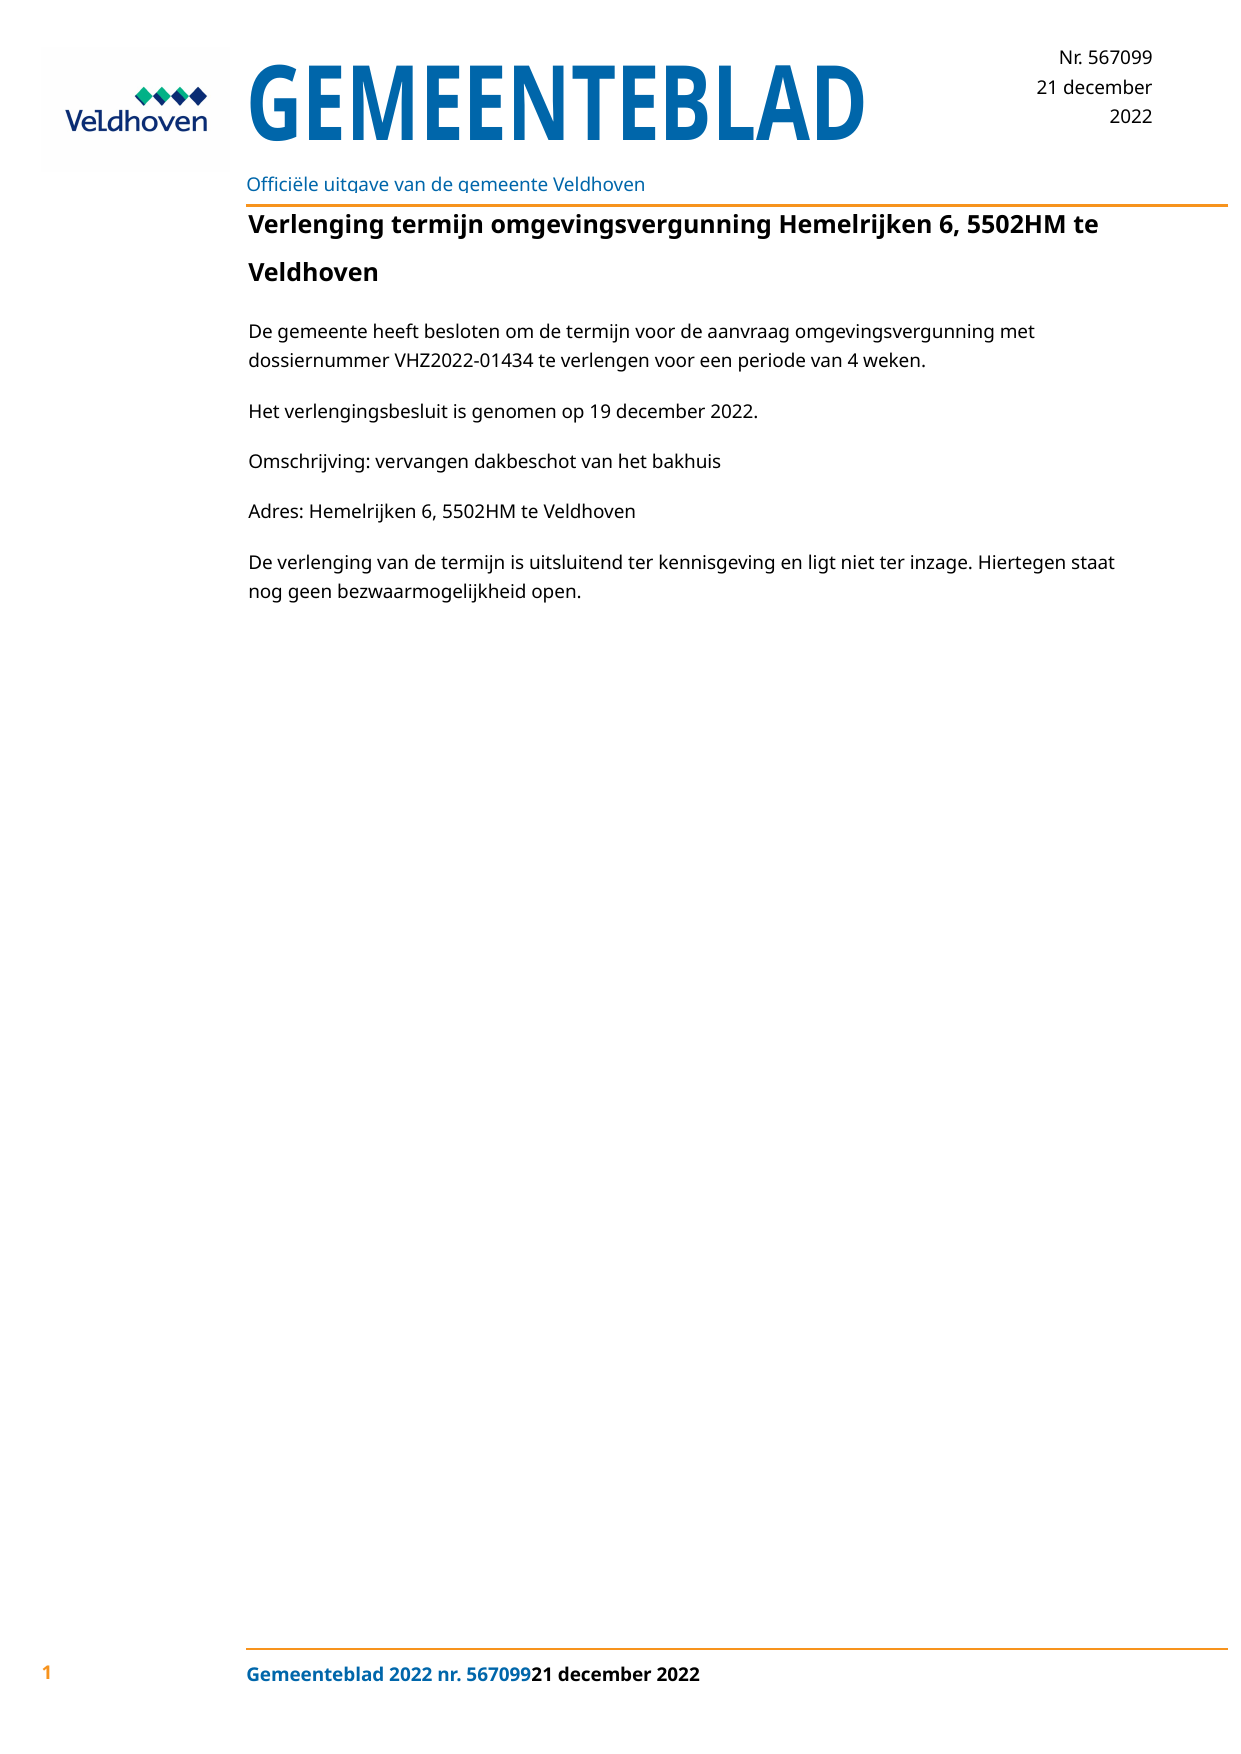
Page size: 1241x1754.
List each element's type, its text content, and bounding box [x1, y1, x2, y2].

text Adres: Hemelrijken 6, 5502HM te Veldhoven [248, 499, 1152, 524]
text Verlenging termijn omgevingsvergunning Hemelrijken 6, 5502HM te Veldhoven [248, 207, 1152, 288]
text Omschrijving: vervangen dakbeschot van het bakhuis [248, 448, 1152, 474]
picture [41, 47, 231, 172]
text De verlenging van de termijn is uitsluitend ter kennisgeving en ligt niet ter inzage. Hiertegen staat nog geen bezwaarmogelijkheid open. [248, 549, 1152, 604]
text Het verlengingsbesluit is genomen op 19 december 2022. [248, 398, 1152, 424]
text De gemeente heeft besloten om de termijn voor de aanvraag omgevingsvergunning met dossiernummer VHZ2022-01434 te verlengen voor een periode van 4 weken. [248, 318, 1152, 373]
